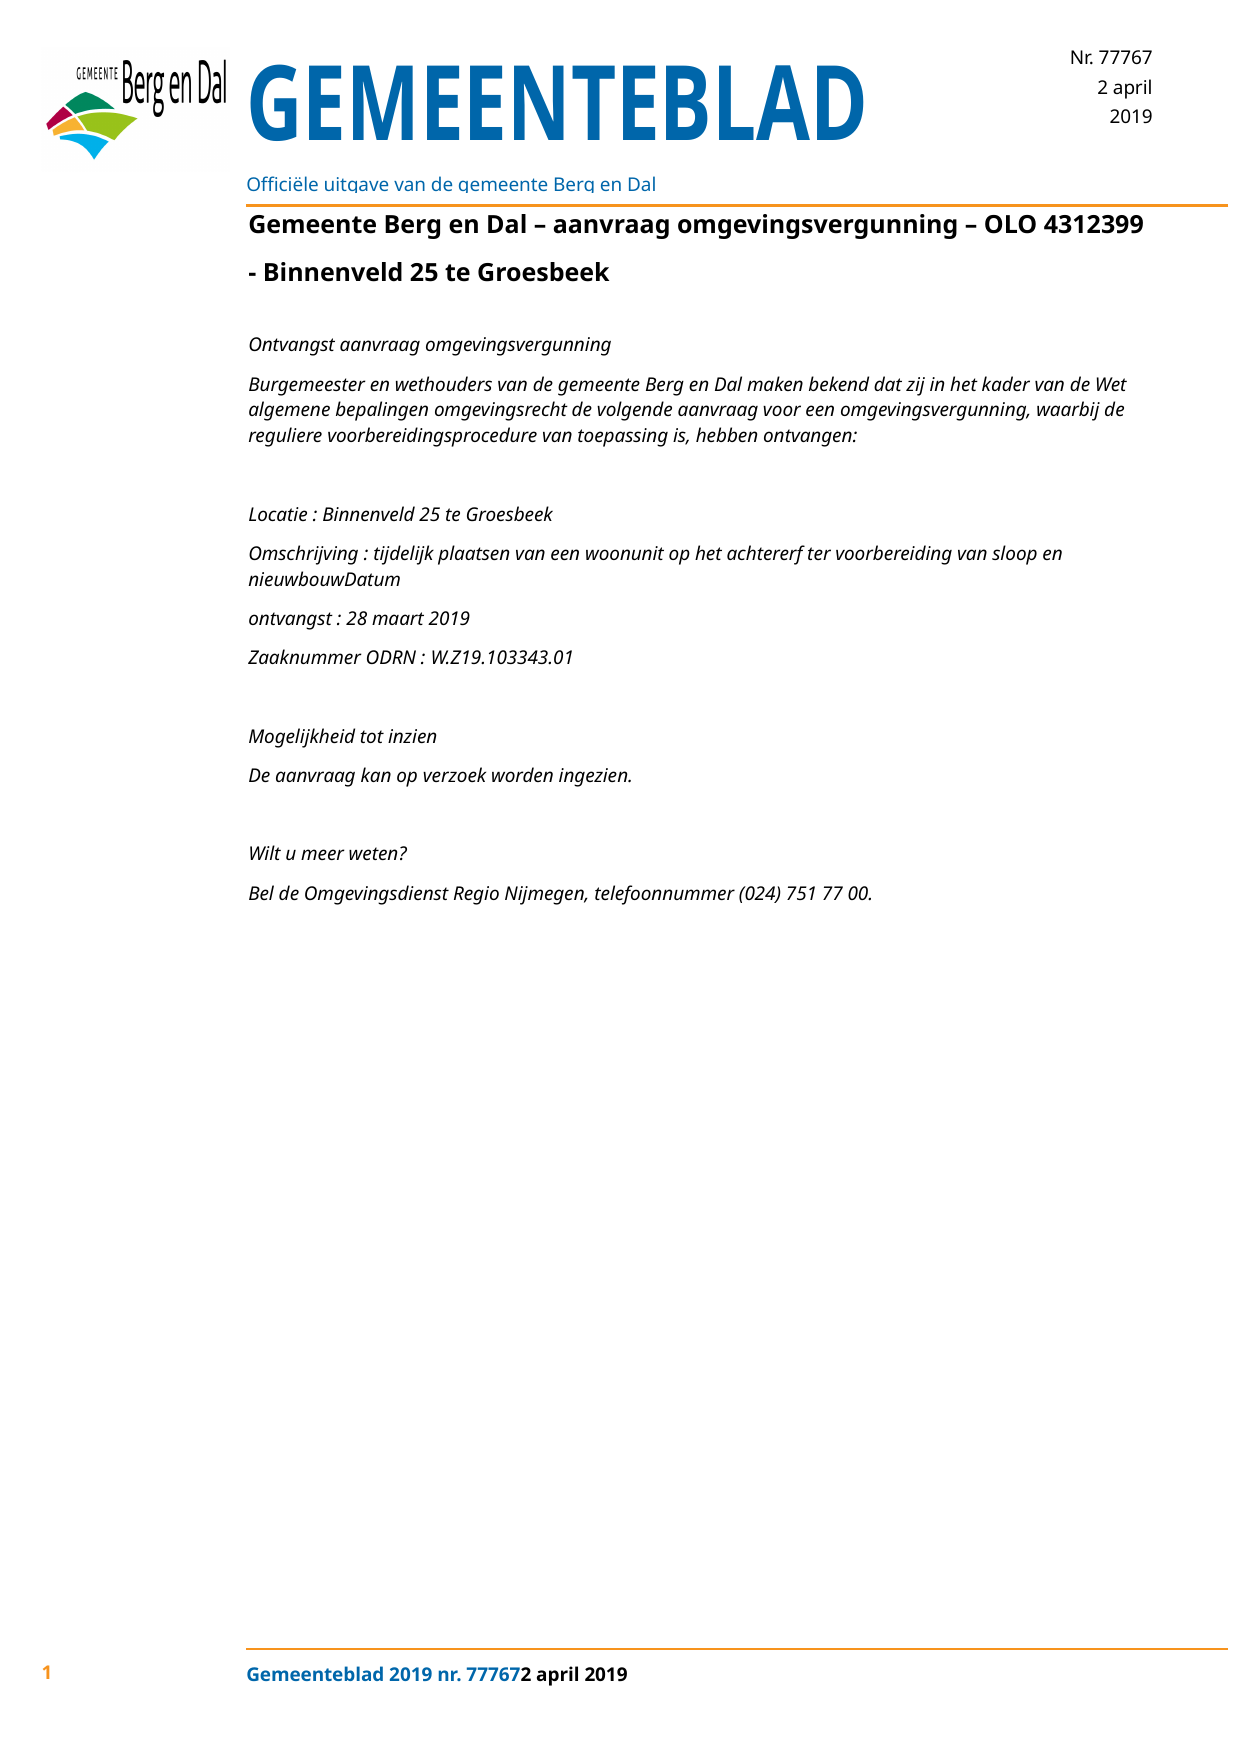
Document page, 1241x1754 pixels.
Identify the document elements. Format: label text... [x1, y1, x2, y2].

text Wilt u meer weten? [248, 841, 1152, 866]
picture [41, 47, 231, 172]
text Bel de Omgevingsdienst Regio Nijmegen, telefoonnummer (024) 751 77 00. [248, 880, 1152, 906]
text De aanvraag kan op verzoek worden ingezien. [248, 762, 1152, 788]
text ontvangst : 28 maart 2019 [248, 605, 1152, 631]
text Ontvangst aanvraag omgevingsvergunning [248, 331, 1152, 357]
text Mogelijkheid tot inzien [248, 723, 1152, 748]
text Omschrijving : tijdelijk plaatsen van een woonunit op het achtererf ter voorbereiding van sloop en nieuwbouwDatum [248, 540, 1152, 591]
text Burgemeester en wethouders van de gemeente Berg en Dal maken bekend dat zij in het kader van de Wet algemene bepalingen omgevingsrecht de volgende aanvraag voor een omgevingsvergunning, waarbij de reguliere voorbereidingsprocedure van toepassing is, hebben ontvangen: [248, 371, 1152, 448]
text Gemeente Berg en Dal – aanvraag omgevingsvergunning – OLO 4312399 - Binnenveld 25 te Groesbeek [248, 207, 1152, 288]
text Zaaknummer ODRN : W.Z19.103343.01 [248, 644, 1152, 670]
text Locatie : Binnenveld 25 te Groesbeek [248, 501, 1152, 526]
